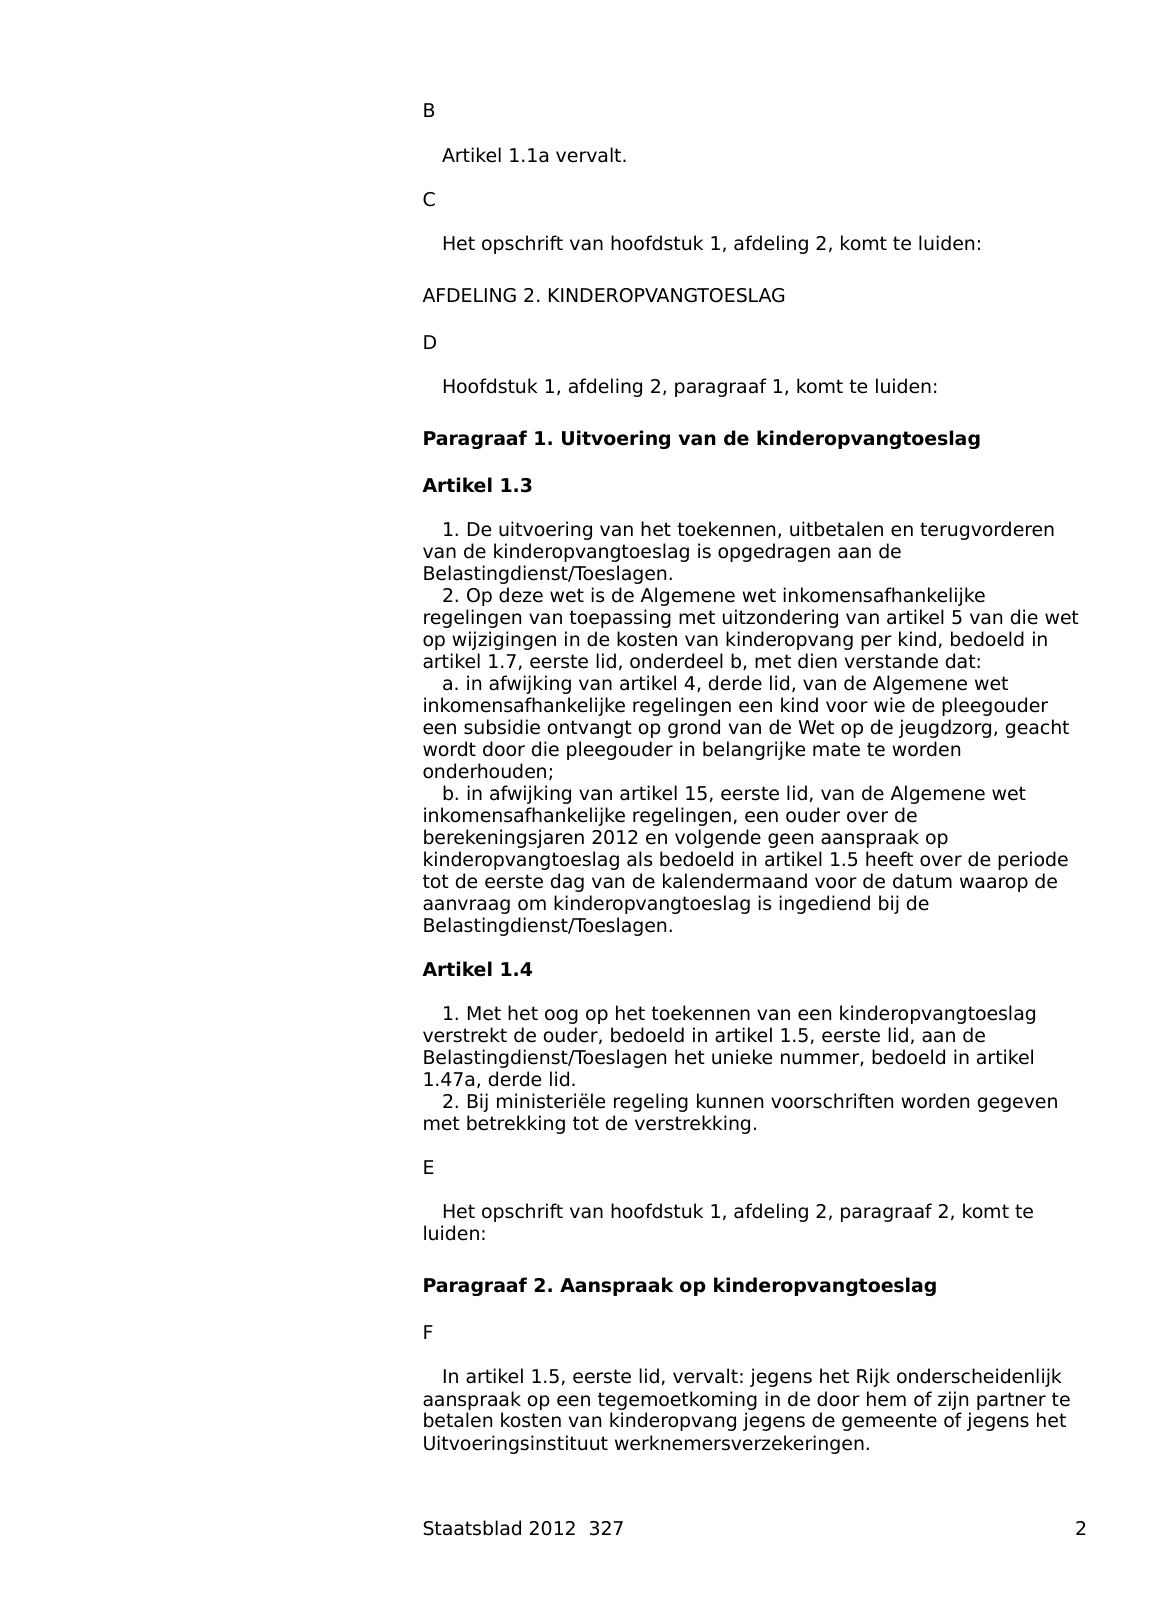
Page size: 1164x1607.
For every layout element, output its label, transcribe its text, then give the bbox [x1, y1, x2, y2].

text 2. Op deze wet is de Algemene wet inkomensafhankelijke regelingen van toepassing met uitzondering van artikel 5 van die wet op wijzigingen in de kosten van kinderopvang per kind, bedoeld in artikel 1.7, eerste lid, onderdeel b, met dien verstande dat: [422, 585, 1087, 673]
subtitle Artikel 1.4 [422, 959, 1087, 981]
text b. in afwijking van artikel 15, eerste lid, van de Algemene wet inkomensafhankelijke regelingen, een ouder over de berekeningsjaren 2012 en volgende geen aanspraak op kinderopvangtoeslag als bedoeld in artikel 1.5 heeft over de periode tot de eerste dag van de kalendermaand voor de datum waarop de aanvraag om kinderopvangtoeslag is ingediend bij de Belastingdienst/Toeslagen. [422, 783, 1087, 937]
text F [422, 1322, 1087, 1344]
subtitle Paragraaf 1. Uitvoering van de kinderopvangtoeslag [422, 428, 1087, 450]
text 2. Bij ministeriële regeling kunnen voorschriften worden gegeven met betrekking tot de verstrekking. [422, 1091, 1087, 1135]
text a. in afwijking van artikel 4, derde lid, van de Algemene wet inkomensafhankelijke regelingen een kind voor wie de pleegouder een subsidie ontvangt op grond van de Wet op de jeugdzorg, geacht wordt door die pleegouder in belangrijke mate te worden onderhouden; [422, 673, 1087, 783]
text Het opschrift van hoofdstuk 1, afdeling 2, paragraaf 2, komt te luiden: [422, 1201, 1087, 1245]
text 1. De uitvoering van het toekennen, uitbetalen en terugvorderen van de kinderopvangtoeslag is opgedragen aan de Belastingdienst/Toeslagen. [422, 519, 1087, 585]
text E [422, 1157, 1087, 1179]
text Het opschrift van hoofdstuk 1, afdeling 2, komt te luiden: [422, 233, 1087, 255]
text Hoofdstuk 1, afdeling 2, paragraaf 1, komt te luiden: [422, 376, 1087, 398]
text In artikel 1.5, eerste lid, vervalt: jegens het Rijk onderscheidenlijk aanspraak op een tegemoetkoming in de door hem of zijn partner te betalen kosten van kinderopvang jegens de gemeente of jegens het Uitvoeringsinstituut werknemersverzekeringen. [422, 1366, 1087, 1454]
subtitle AFDELING 2. KINDEROPVANGTOESLAG [422, 285, 1087, 307]
text C [422, 189, 1087, 211]
text Artikel 1.1a vervalt. [422, 144, 1087, 167]
text 1. Met het oog op het toekennen van een kinderopvangtoeslag verstrekt de ouder, bedoeld in artikel 1.5, eerste lid, aan de Belastingdienst/Toeslagen het unieke nummer, bedoeld in artikel 1.47a, derde lid. [422, 1003, 1087, 1091]
subtitle Paragraaf 2. Aanspraak op kinderopvangtoeslag [422, 1275, 1087, 1297]
subtitle Artikel 1.3 [422, 475, 1087, 497]
text B [422, 100, 1087, 122]
text D [422, 332, 1087, 354]
